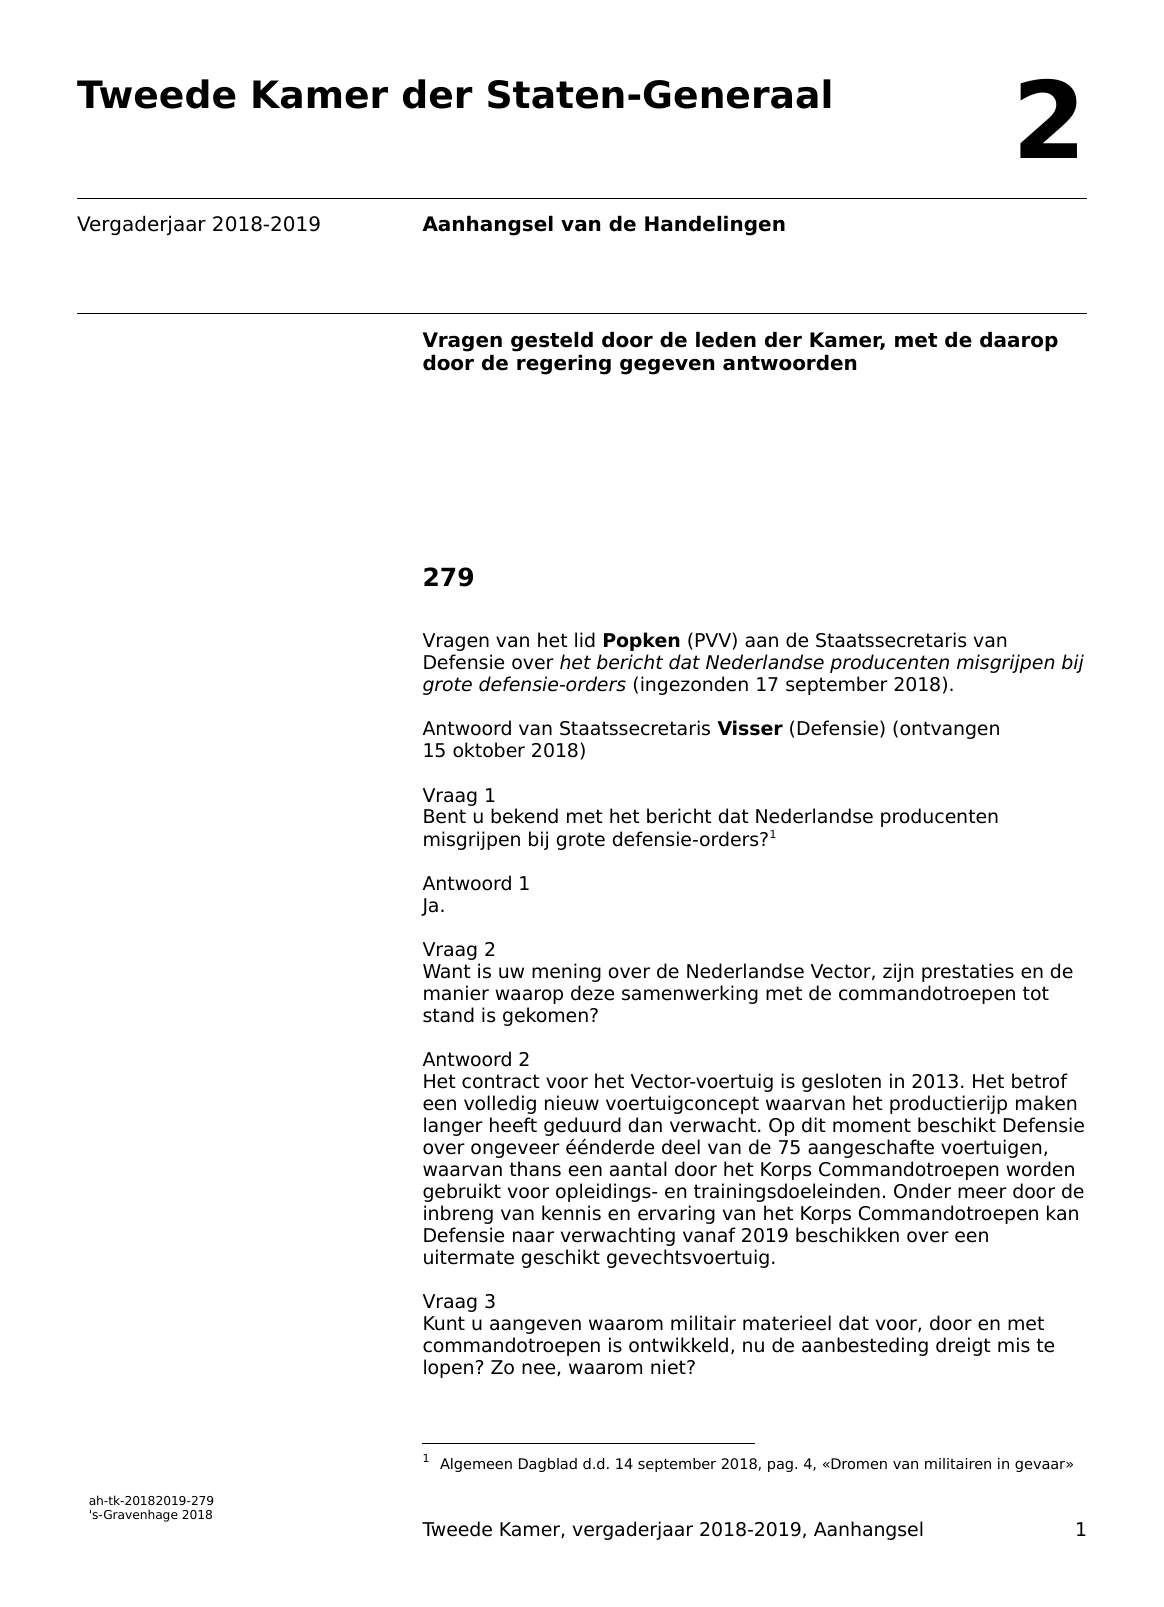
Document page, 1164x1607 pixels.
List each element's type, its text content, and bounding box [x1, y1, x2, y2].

text Vraag 3 [422, 1291, 1087, 1313]
table_cell [77, 314, 422, 375]
text Vragen van het lid Popken (PVV) aan de Staatssecretaris van Defensie over het bericht dat Nederlandse producenten misgrijpen bij grote defensie-orders (ingezonden 17 september 2018). [422, 630, 1087, 696]
text Antwoord 2 [422, 1049, 1087, 1071]
text Vraag 2 [422, 939, 1087, 961]
text Want is uw mening over de Nederlandse Vector, zijn prestaties en de manier waarop deze samenwerking met de commandotroepen tot stand is gekomen? [422, 961, 1087, 1027]
text Kunt u aangeven waarom militair materieel dat voor, door en met commandotroepen is ontwikkeld, nu de aanbesteding dreigt mis te lopen? Zo nee, waarom niet? [422, 1313, 1087, 1379]
table_header Tweede Kamer der Staten-Generaal [77, 59, 886, 198]
text Ja. [422, 894, 1087, 917]
text Antwoord van Staatssecretaris Visser (Defensie) (ontvangen 15 oktober 2018) [422, 718, 1087, 762]
table_header 2 [886, 59, 1087, 198]
text 's-Gravenhage 2018 [88, 1508, 323, 1522]
table_cell Vragen gesteld door de leden der Kamer, met de daarop door de regering gegeven antwoorden [422, 314, 1087, 375]
table_cell Aanhangsel van de Handelingen [422, 199, 1087, 313]
text Het contract voor het Vector-voertuig is gesloten in 2013. Het betrof een volledig nieuw voertuigconcept waarvan het productierijp maken langer heeft geduurd dan verwacht. Op dit moment beschikt Defensie over ongeveer éénderde deel van de 75 aangeschafte voertuigen, waarvan thans een aantal door het Korps Commandotroepen worden gebruikt voor opleidings- en trainingsdoeleinden. Onder meer door de inbreng van kennis en ervaring van het Korps Commandotroepen kan Defensie naar verwachting vanaf 2019 beschikken over een uitermate geschikt gevechtsvoertuig. [422, 1071, 1087, 1269]
text Bent u bekend met het bericht dat Nederlandse producenten misgrijpen bij grote defensie-orders? [422, 806, 1087, 850]
text Vraag 1 [422, 784, 1087, 806]
text 279 [422, 563, 1087, 592]
text Algemeen Dagblad d.d. 14 september 2018, pag. 4, «Dromen van militairen in gevaar» [422, 1452, 1087, 1474]
table_cell Vergaderjaar 2018-2019 [77, 199, 422, 313]
text ah-tk-20182019-279 [88, 1494, 323, 1508]
text Antwoord 1 [422, 873, 1087, 894]
